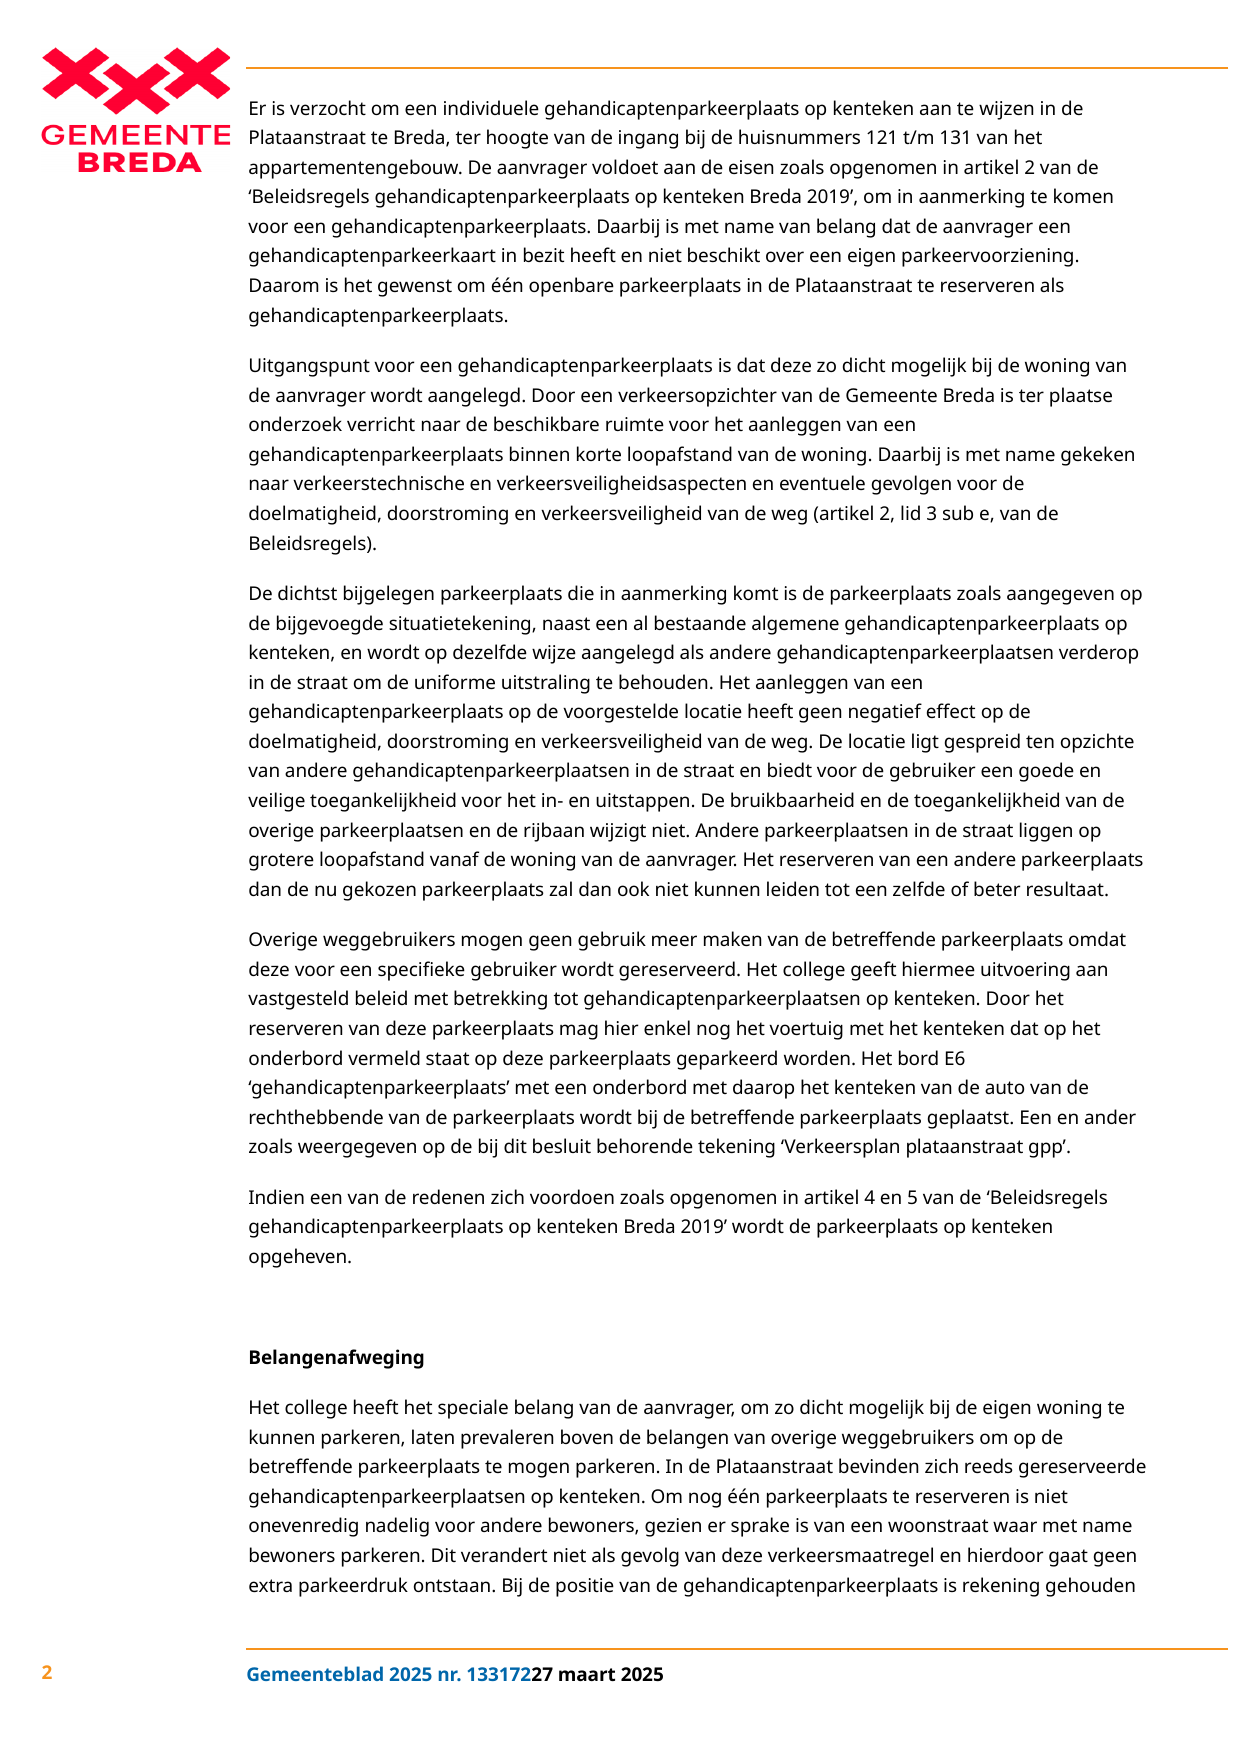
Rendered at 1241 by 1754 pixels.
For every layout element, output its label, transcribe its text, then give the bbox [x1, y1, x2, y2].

text Er is verzocht om een individuele gehandicaptenparkeerplaats op kenteken aan te wijzen in de Plataanstraat te Breda, ter hoogte van de ingang bij de huisnummers 121 t/m 131 van het appartementengebouw. De aanvrager voldoet aan de eisen zoals opgenomen in artikel 2 van de ‘Beleidsregels gehandicaptenparkeerplaats op kenteken Breda 2019’, om in aanmerking te komen voor een gehandicaptenparkeerplaats. Daarbij is met name van belang dat de aanvrager een gehandicaptenparkeerkaart in bezit heeft en niet beschikt over een eigen parkeervoorziening. Daarom is het gewenst om één openbare parkeerplaats in de Plataanstraat te reserveren als gehandicaptenparkeerplaats. [248, 95, 1152, 328]
text Overige weggebruikers mogen geen gebruik meer maken van de betreffende parkeerplaats omdat deze voor een specifieke gebruiker wordt gereserveerd. Het college geeft hiermee uitvoering aan vastgesteld beleid met betrekking tot gehandicaptenparkeerplaatsen op kenteken. Door het reserveren van deze parkeerplaats mag hier enkel nog het voertuig met het kenteken dat op het onderbord vermeld staat op deze parkeerplaats geparkeerd worden. Het bord E6 ‘gehandicaptenparkeerplaats’ met een onderbord met daarop het kenteken van de auto van de rechthebbende van de parkeerplaats wordt bij de betreffende parkeerplaats geplaatst. Een en ander zoals weergegeven op de bij dit besluit behorende tekening ‘Verkeersplan plataanstraat gpp’. [248, 926, 1152, 1159]
text Belangenafweging [248, 1344, 1152, 1370]
text Uitgangspunt voor een gehandicaptenparkeerplaats is dat deze zo dicht mogelijk bij de woning van de aanvrager wordt aangelegd. Door een verkeersopzichter van de Gemeente Breda is ter plaatse onderzoek verricht naar de beschikbare ruimte voor het aanleggen van een gehandicaptenparkeerplaats binnen korte loopafstand van de woning. Daarbij is met name gekeken naar verkeerstechnische en verkeersveiligheidsaspecten en eventuele gevolgen voor de doelmatigheid, doorstroming en verkeersveiligheid van de weg (artikel 2, lid 3 sub e, van de Beleidsregels). [248, 352, 1152, 556]
picture [41, 47, 231, 172]
text De dichtst bijgelegen parkeerplaats die in aanmerking komt is de parkeerplaats zoals aangegeven op de bijgevoegde situatietekening, naast een al bestaande algemene gehandicaptenparkeerplaats op kenteken, en wordt op dezelfde wijze aangelegd als andere gehandicaptenparkeerplaatsen verderop in de straat om de uniforme uitstraling te behouden. Het aanleggen van een gehandicaptenparkeerplaats op de voorgestelde locatie heeft geen negatief effect op de doelmatigheid, doorstroming en verkeersveiligheid van de weg. De locatie ligt gespreid ten opzichte van andere gehandicaptenparkeerplaatsen in de straat en biedt voor de gebruiker een goede en veilige toegankelijkheid voor het in- en uitstappen. De bruikbaarheid en de toegankelijkheid van de overige parkeerplaatsen en de rijbaan wijzigt niet. Andere parkeerplaatsen in de straat liggen op grotere loopafstand vanaf de woning van de aanvrager. Het reserveren van een andere parkeerplaats dan de nu gekozen parkeerplaats zal dan ook niet kunnen leiden tot een zelfde of beter resultaat. [248, 580, 1152, 902]
text Het college heeft het speciale belang van de aanvrager, om zo dicht mogelijk bij de eigen woning te kunnen parkeren, laten prevaleren boven de belangen van overige weggebruikers om op de betreffende parkeerplaats te mogen parkeren. In de Plataanstraat bevinden zich reeds gereserveerde gehandicaptenparkeerplaatsen op kenteken. Om nog één parkeerplaats te reserveren is niet onevenredig nadelig voor andere bewoners, gezien er sprake is van een woonstraat waar met name bewoners parkeren. Dit verandert niet als gevolg van deze verkeersmaatregel en hierdoor gaat geen extra parkeerdruk ontstaan. Bij de positie van de gehandicaptenparkeerplaats is rekening gehouden [248, 1394, 1152, 1598]
text Indien een van de redenen zich voordoen zoals opgenomen in artikel 4 en 5 van de ‘Beleidsregels gehandicaptenparkeerplaats op kenteken Breda 2019’ wordt de parkeerplaats op kenteken opgeheven. [248, 1184, 1152, 1269]
